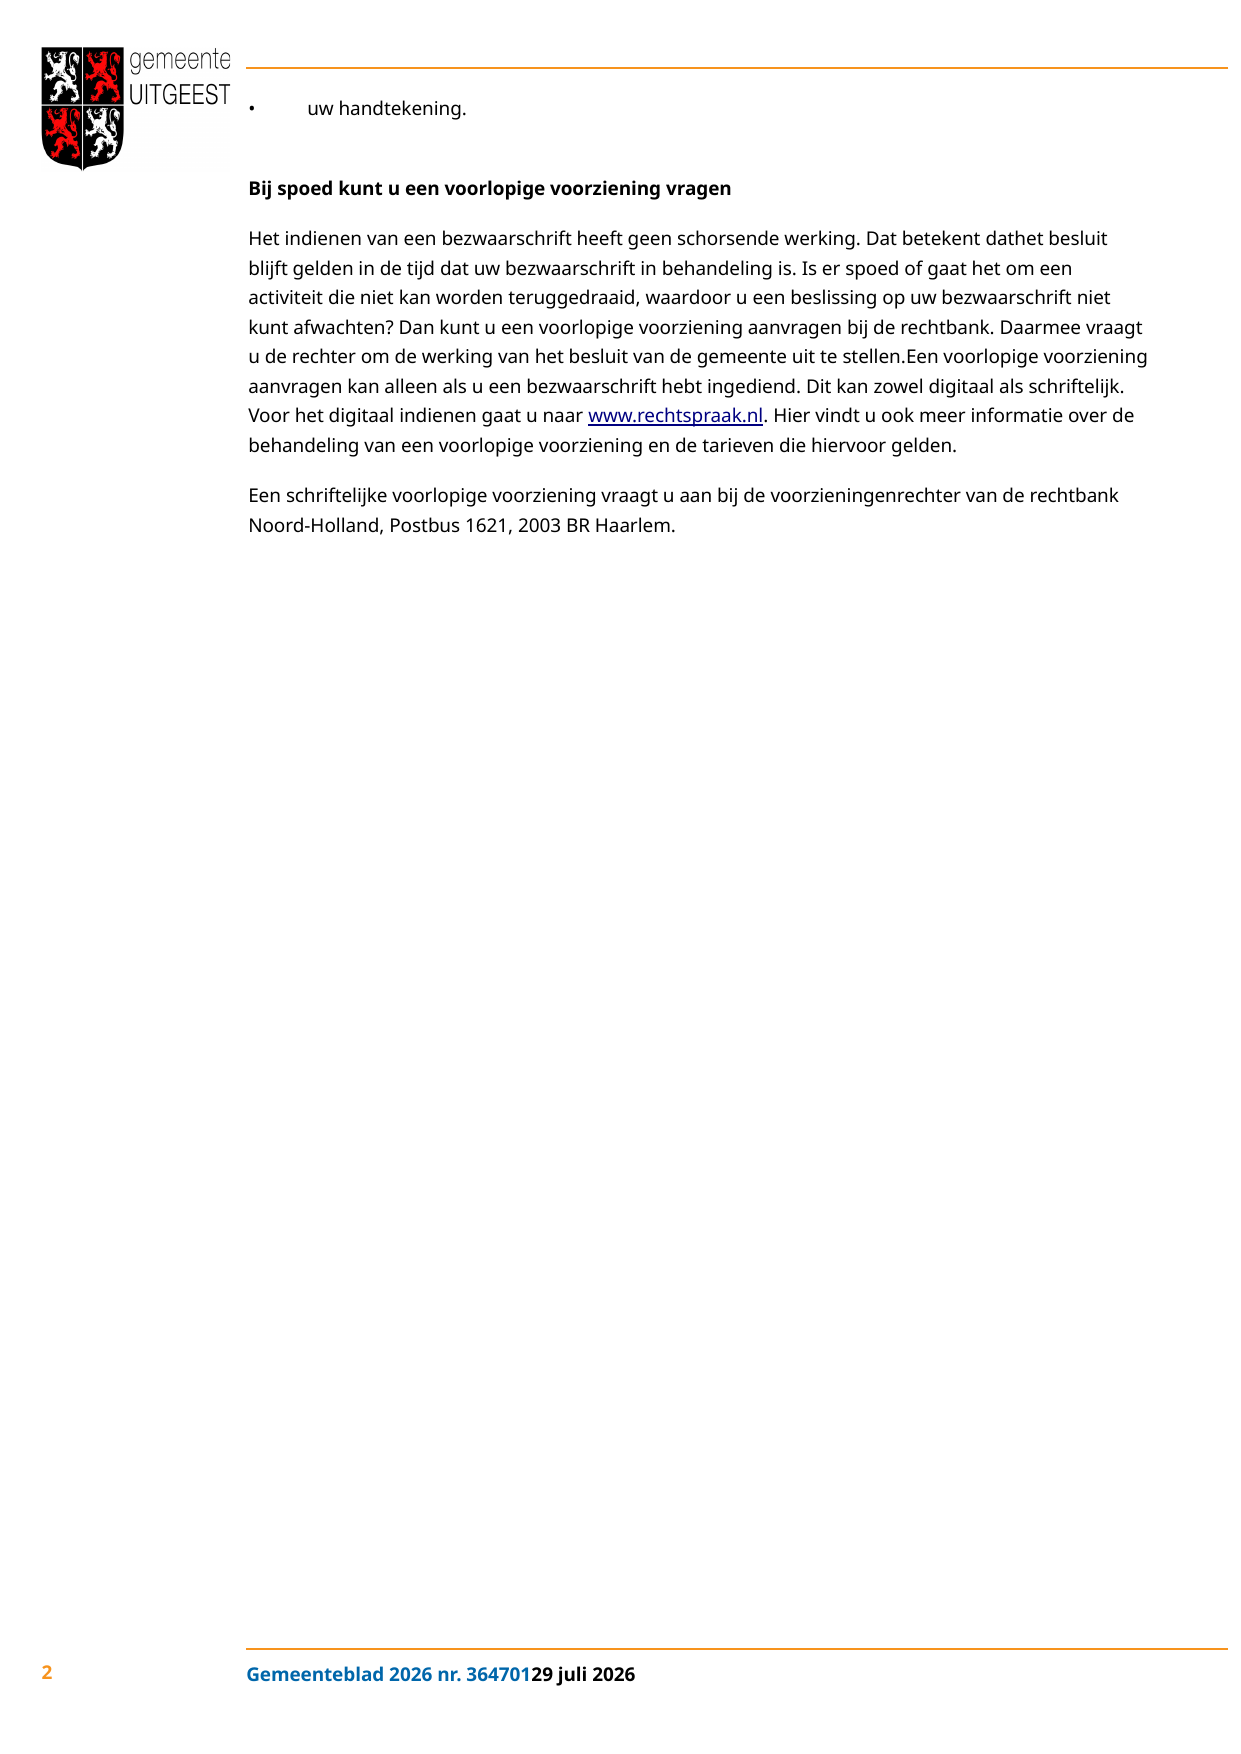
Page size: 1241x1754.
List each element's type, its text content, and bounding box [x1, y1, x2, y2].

text Het indienen van een bezwaarschrift heeft geen schorsende werking. Dat betekent dathet besluit blijft gelden in de tijd dat uw bezwaarschrift in behandeling is. Is er spoed of gaat het om een activiteit die niet kan worden teruggedraaid, waardoor u een beslissing op uw bezwaarschrift niet kunt afwachten? Dan kunt u een voorlopige voorziening aanvragen bij de rechtbank. Daarmee vraagt u de rechter om de werking van het besluit van de gemeente uit te stellen.Een voorlopige voorziening aanvragen kan alleen als u een bezwaarschrift hebt ingediend. Dit kan zowel digitaal als schriftelijk. Voor het digitaal indienen gaat u naar www.rechtspraak.nl. Hier vindt u ook meer informatie over de behandeling van een voorlopige voorziening en de tarieven die hiervoor gelden. [248, 225, 1152, 458]
text Een schriftelijke voorlopige voorziening vraagt u aan bij de voorzieningenrechter van de rechtbank Noord-Holland, Postbus 1621, 2003 BR Haarlem. [248, 483, 1152, 538]
picture [41, 47, 231, 172]
list uw handtekening. [248, 95, 1152, 121]
text Bij spoed kunt u een voorlopige voorziening vragen [248, 175, 1152, 201]
